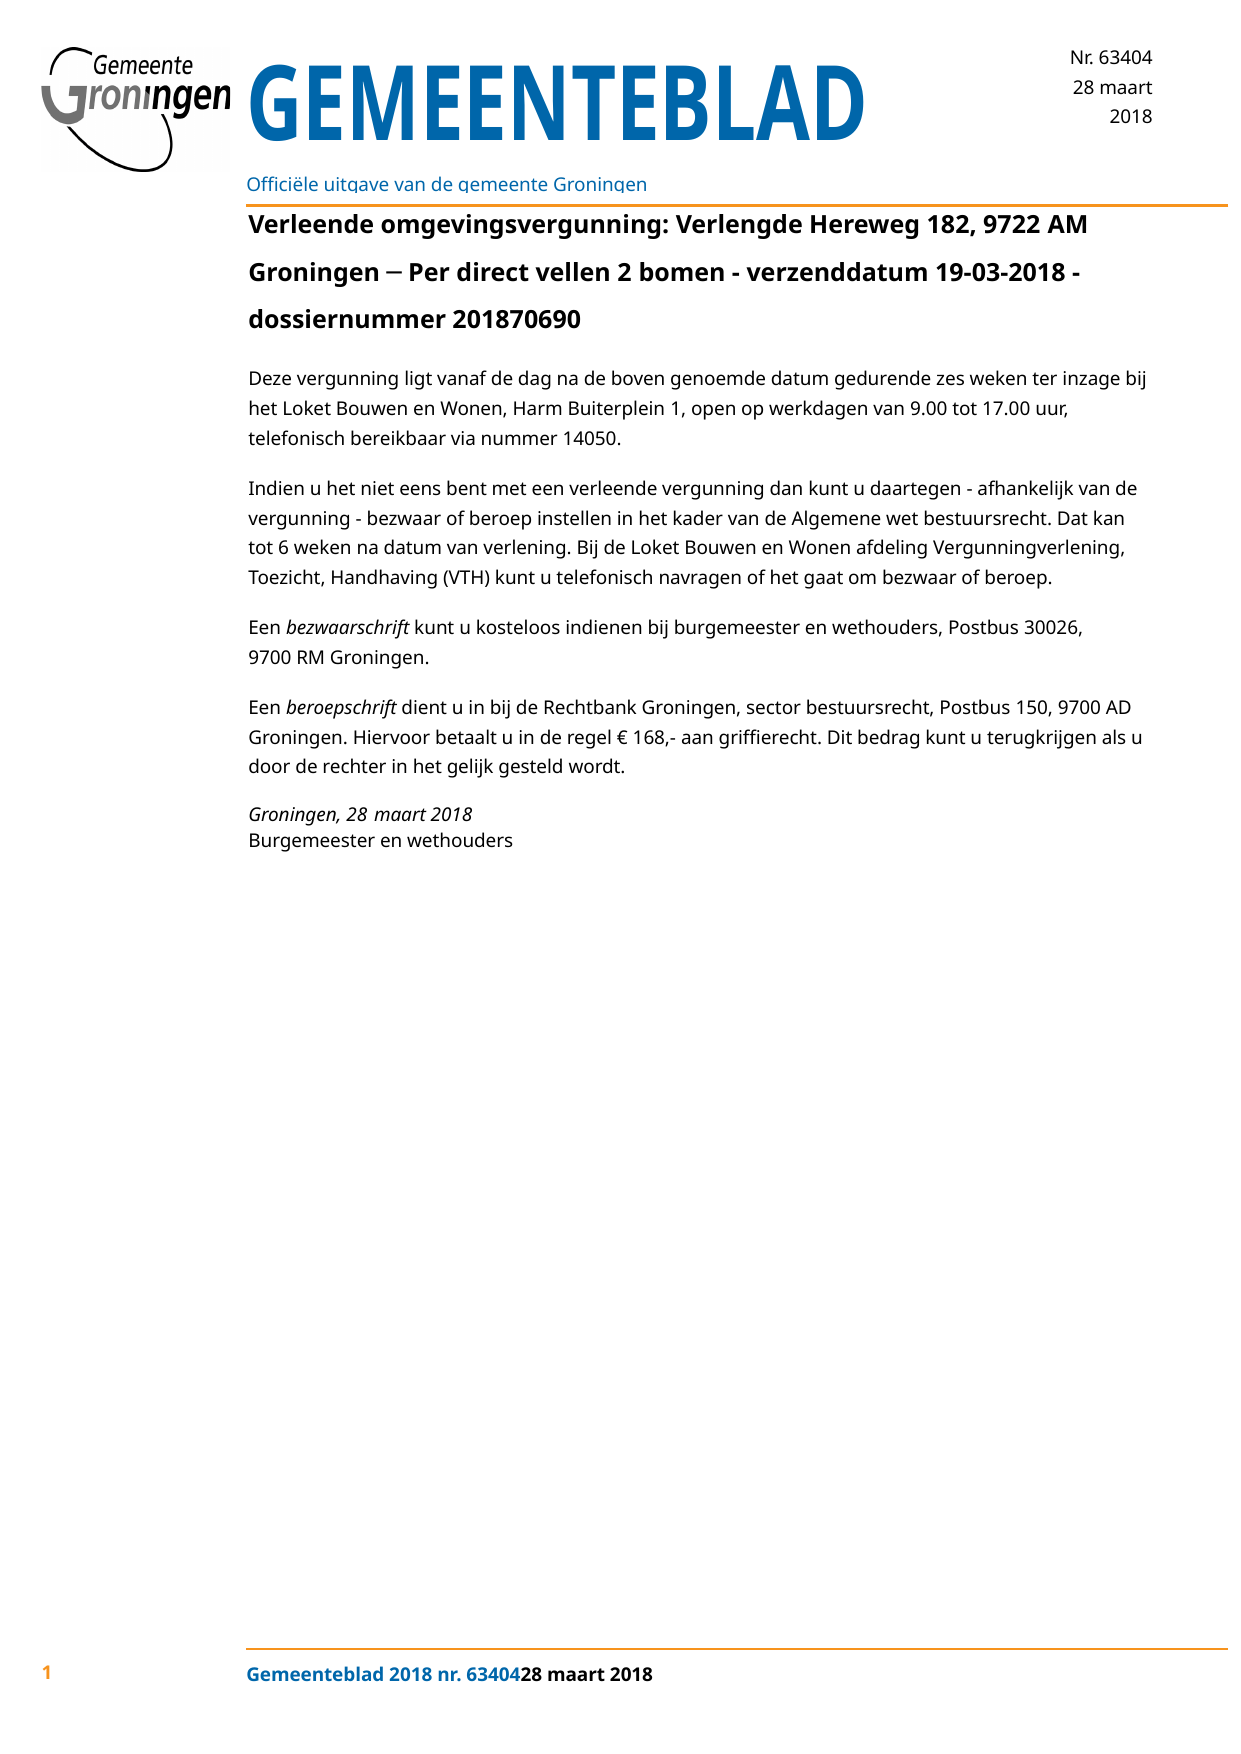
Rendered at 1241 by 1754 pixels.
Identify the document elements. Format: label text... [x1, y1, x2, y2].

picture [41, 47, 231, 172]
text Een beroepschrift dient u in bij de Rechtbank Groningen, sector bestuursrecht, Postbus 150, 9700 AD Groningen. Hiervoor betaalt u in de regel € 168,- aan griffierecht. Dit bedrag kunt u terugkrijgen als u door de rechter in het gelijk gesteld wordt. [248, 694, 1152, 779]
text Een bezwaarschrift kunt u kosteloos indienen bij burgemeester en wethouders, Postbus 30026, 9700 RM Groningen. [248, 614, 1152, 669]
text Indien u het niet eens bent met een verleende vergunning dan kunt u daartegen - afhankelijk van de vergunning - bezwaar of beroep instellen in het kader van de Algemene wet bestuursrecht. Dat kan tot 6 weken na datum van verlening. Bij de Loket Bouwen en Wonen afdeling Vergunningverlening, Toezicht, Handhaving (VTH) kunt u telefonisch navragen of het gaat om bezwaar of beroep. [248, 475, 1152, 589]
text Deze vergunning ligt vanaf de dag na de boven genoemde datum gedurende zes weken ter inzage bij het Loket Bouwen en Wonen, Harm Buiterplein 1, open op werkdagen van 9.00 tot 17.00 uur, telefonisch bereikbaar via nummer 14050. [248, 366, 1152, 450]
text Verleende omgevingsvergunning: Verlengde Hereweg 182, 9722 AM Groningen ─ Per direct vellen 2 bomen - verzenddatum 19-03-2018 - dossiernummer 201870690 [248, 207, 1152, 336]
text Groningen, 28 maart 2018 [248, 801, 1152, 827]
text Burgemeester en wethouders [248, 827, 1152, 853]
